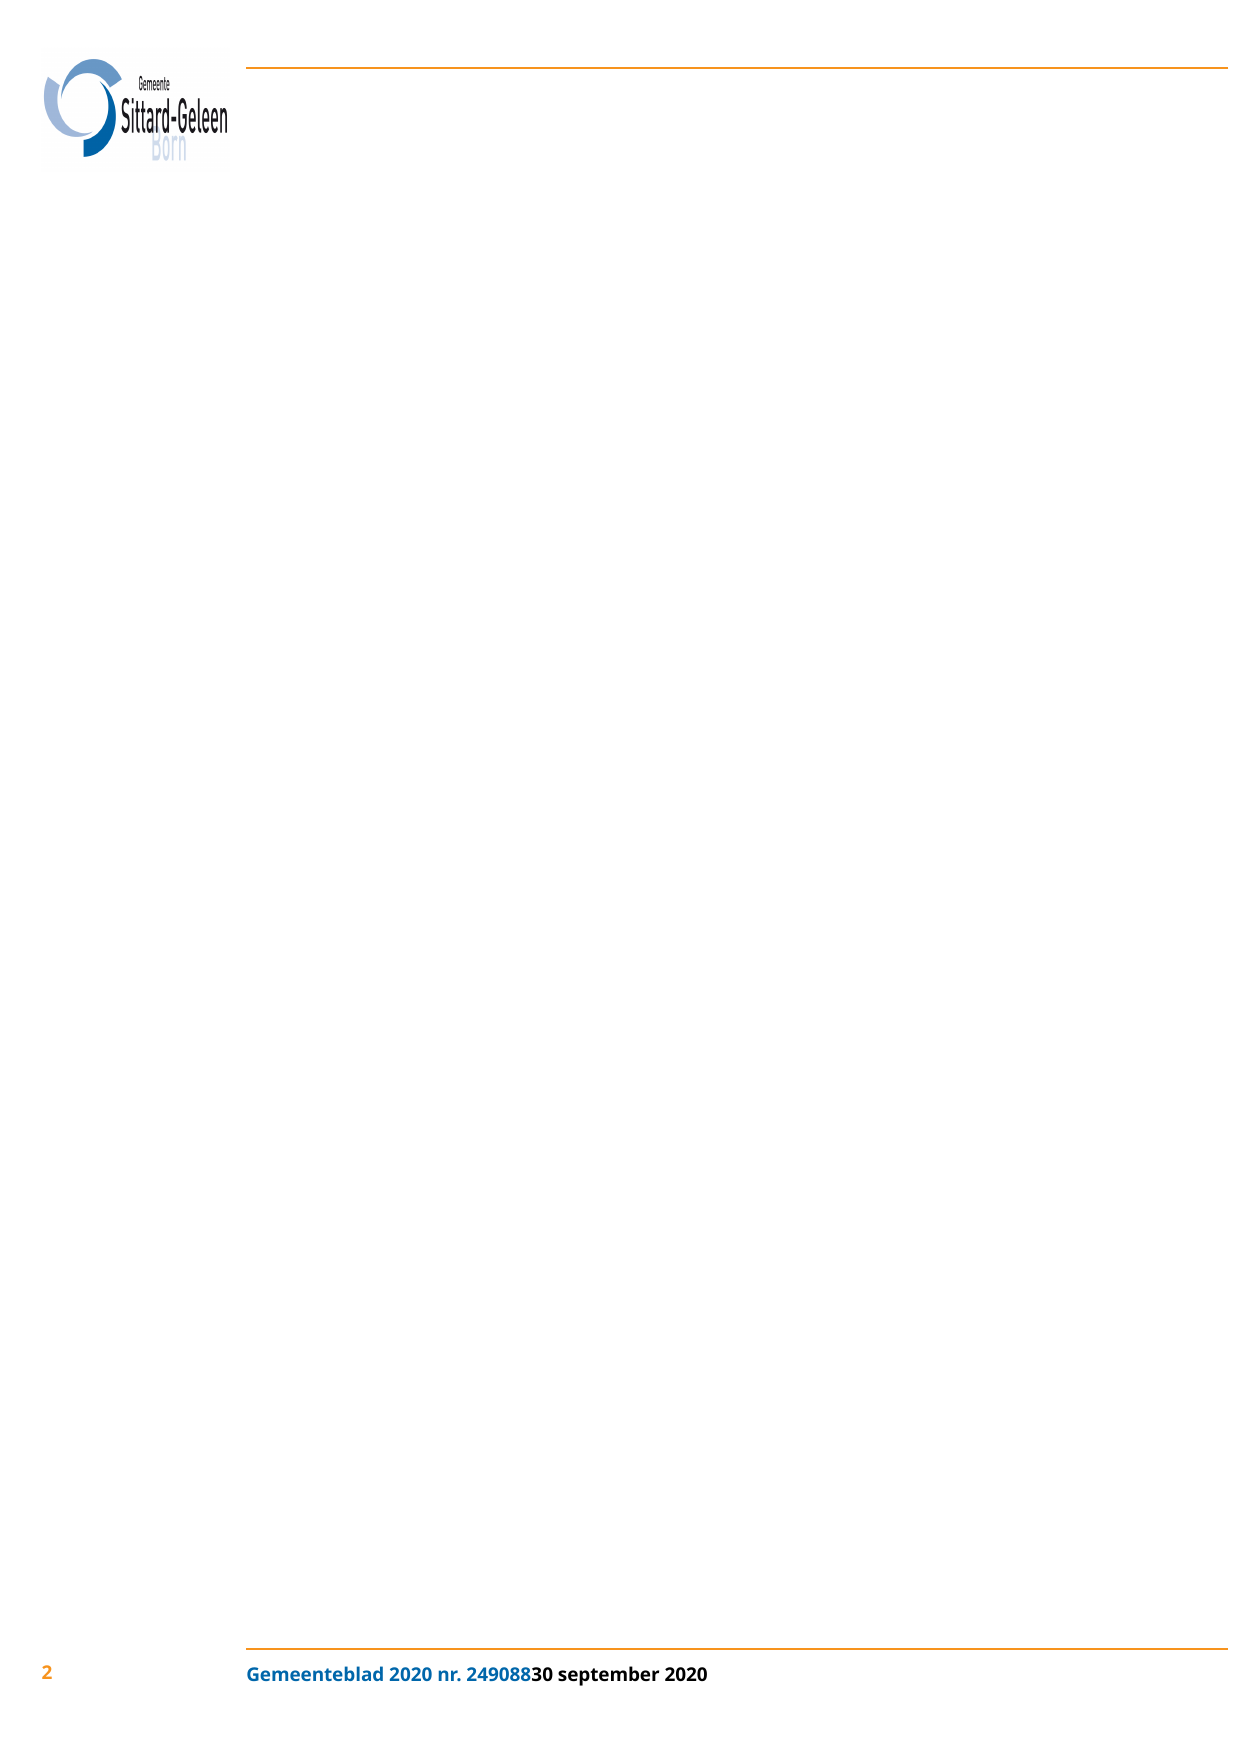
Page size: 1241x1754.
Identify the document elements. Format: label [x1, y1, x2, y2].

picture [41, 47, 231, 172]
